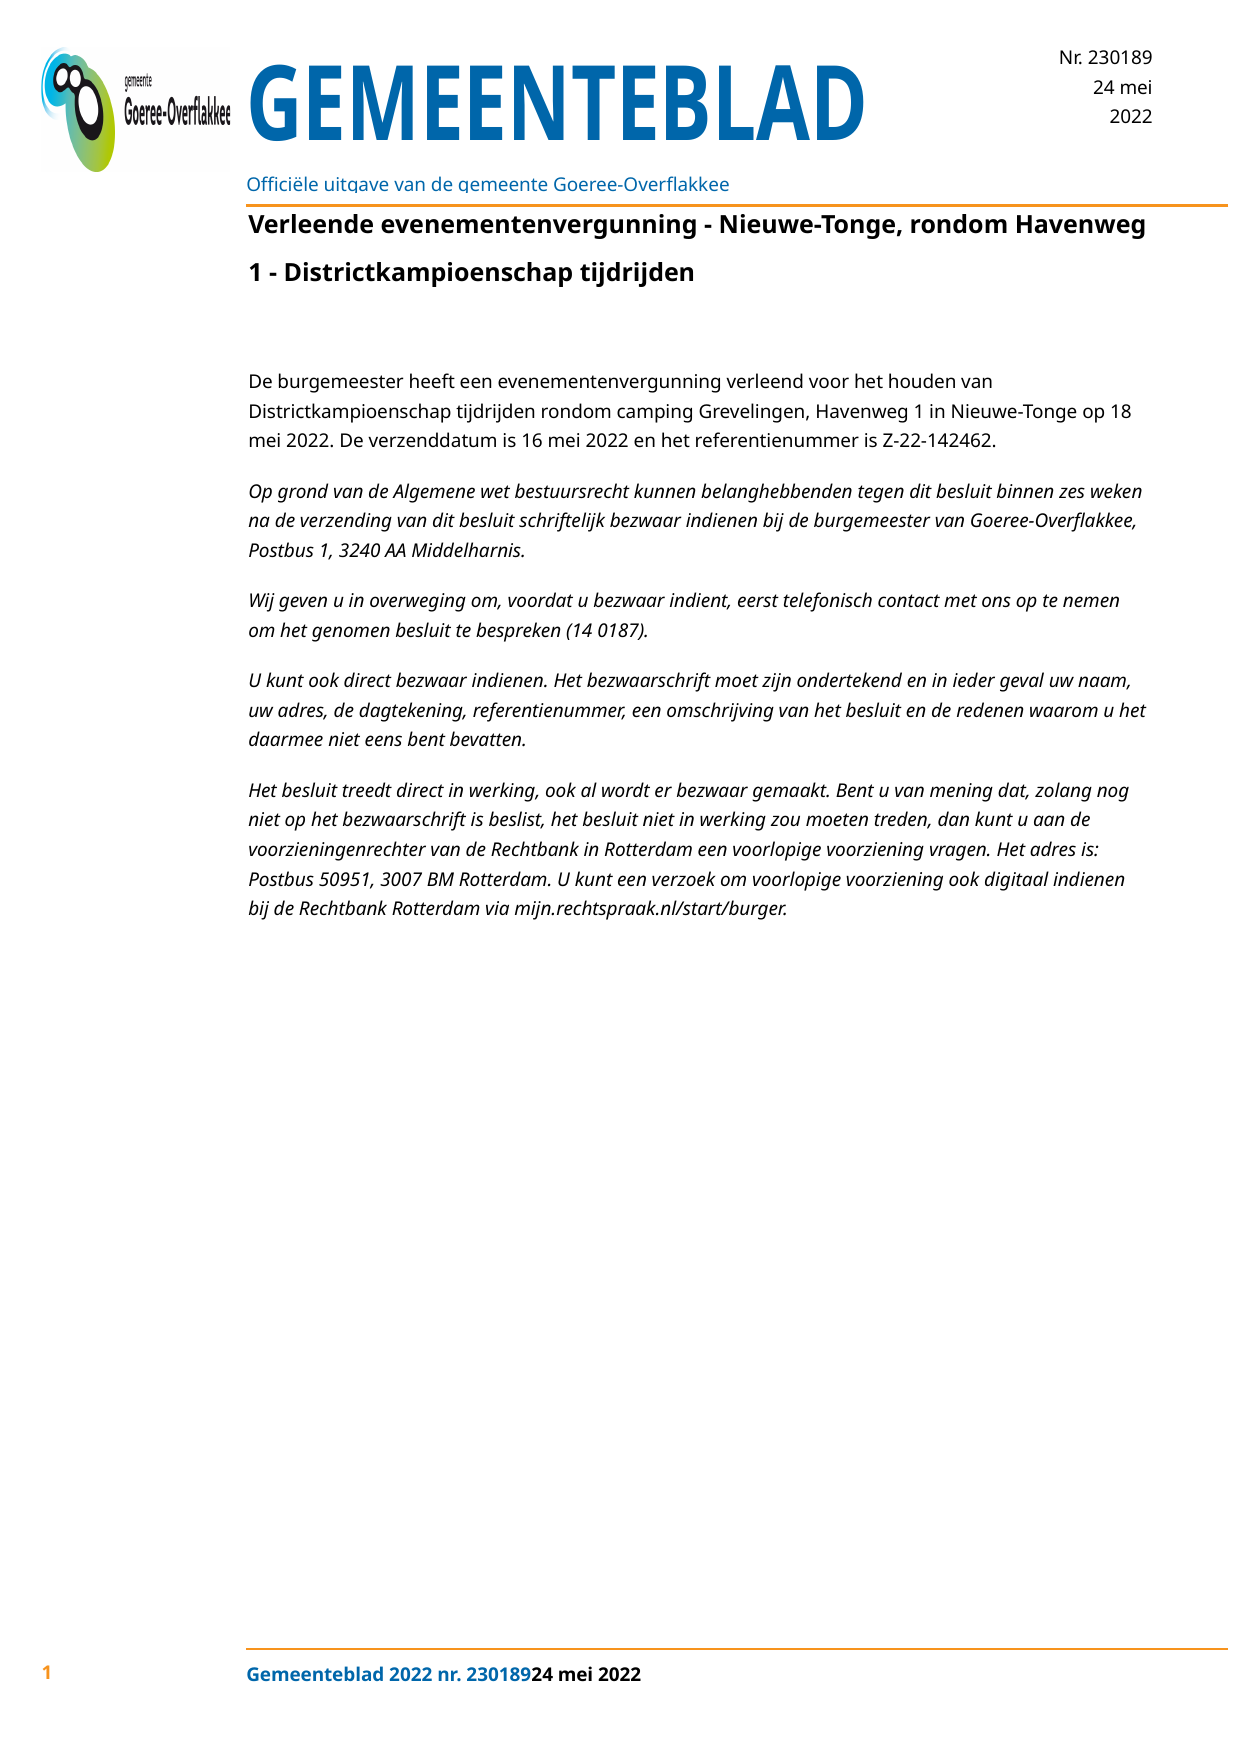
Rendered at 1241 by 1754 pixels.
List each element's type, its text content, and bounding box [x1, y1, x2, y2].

text Wij geven u in overweging om, voordat u bezwaar indient, eerst telefonisch contact met ons op te nemen om het genomen besluit te bespreken (14 0187). [248, 587, 1152, 643]
text U kunt ook direct bezwaar indienen. Het bezwaarschrift moet zijn ondertekend en in ieder geval uw naam, uw adres, de dagtekening, referentienummer, een omschrijving van het besluit en de redenen waarom u het daarmee niet eens bent bevatten. [248, 667, 1152, 752]
text Verleende evenementenvergunning - Nieuwe-Tonge, rondom Havenweg 1 - Districtkampioenschap tijdrijden [248, 207, 1152, 288]
picture [41, 47, 231, 172]
text Op grond van de Algemene wet bestuursrecht kunnen belanghebbenden tegen dit besluit binnen zes weken na de verzending van dit besluit schriftelijk bezwaar indienen bij de burgemeester van Goeree-Overflakkee, Postbus 1, 3240 AA Middelharnis. [248, 478, 1152, 563]
text Het besluit treedt direct in werking, ook al wordt er bezwaar gemaakt. Bent u van mening dat, zolang nog niet op het bezwaarschrift is beslist, het besluit niet in werking zou moeten treden, dan kunt u aan de voorzieningenrechter van de Rechtbank in Rotterdam een voorlopige voorziening vragen. Het adres is: Postbus 50951, 3007 BM Rotterdam. U kunt een verzoek om voorlopige voorziening ook digitaal indienen bij de Rechtbank Rotterdam via mijn.rechtspraak.nl/start/burger. [248, 777, 1152, 921]
text De burgemeester heeft een evenementenvergunning verleend voor het houden van Districtkampioenschap tijdrijden rondom camping Grevelingen, Havenweg 1 in Nieuwe-Tonge op 18 mei 2022. De verzenddatum is 16 mei 2022 en het referentienummer is Z-22-142462. [248, 368, 1152, 453]
